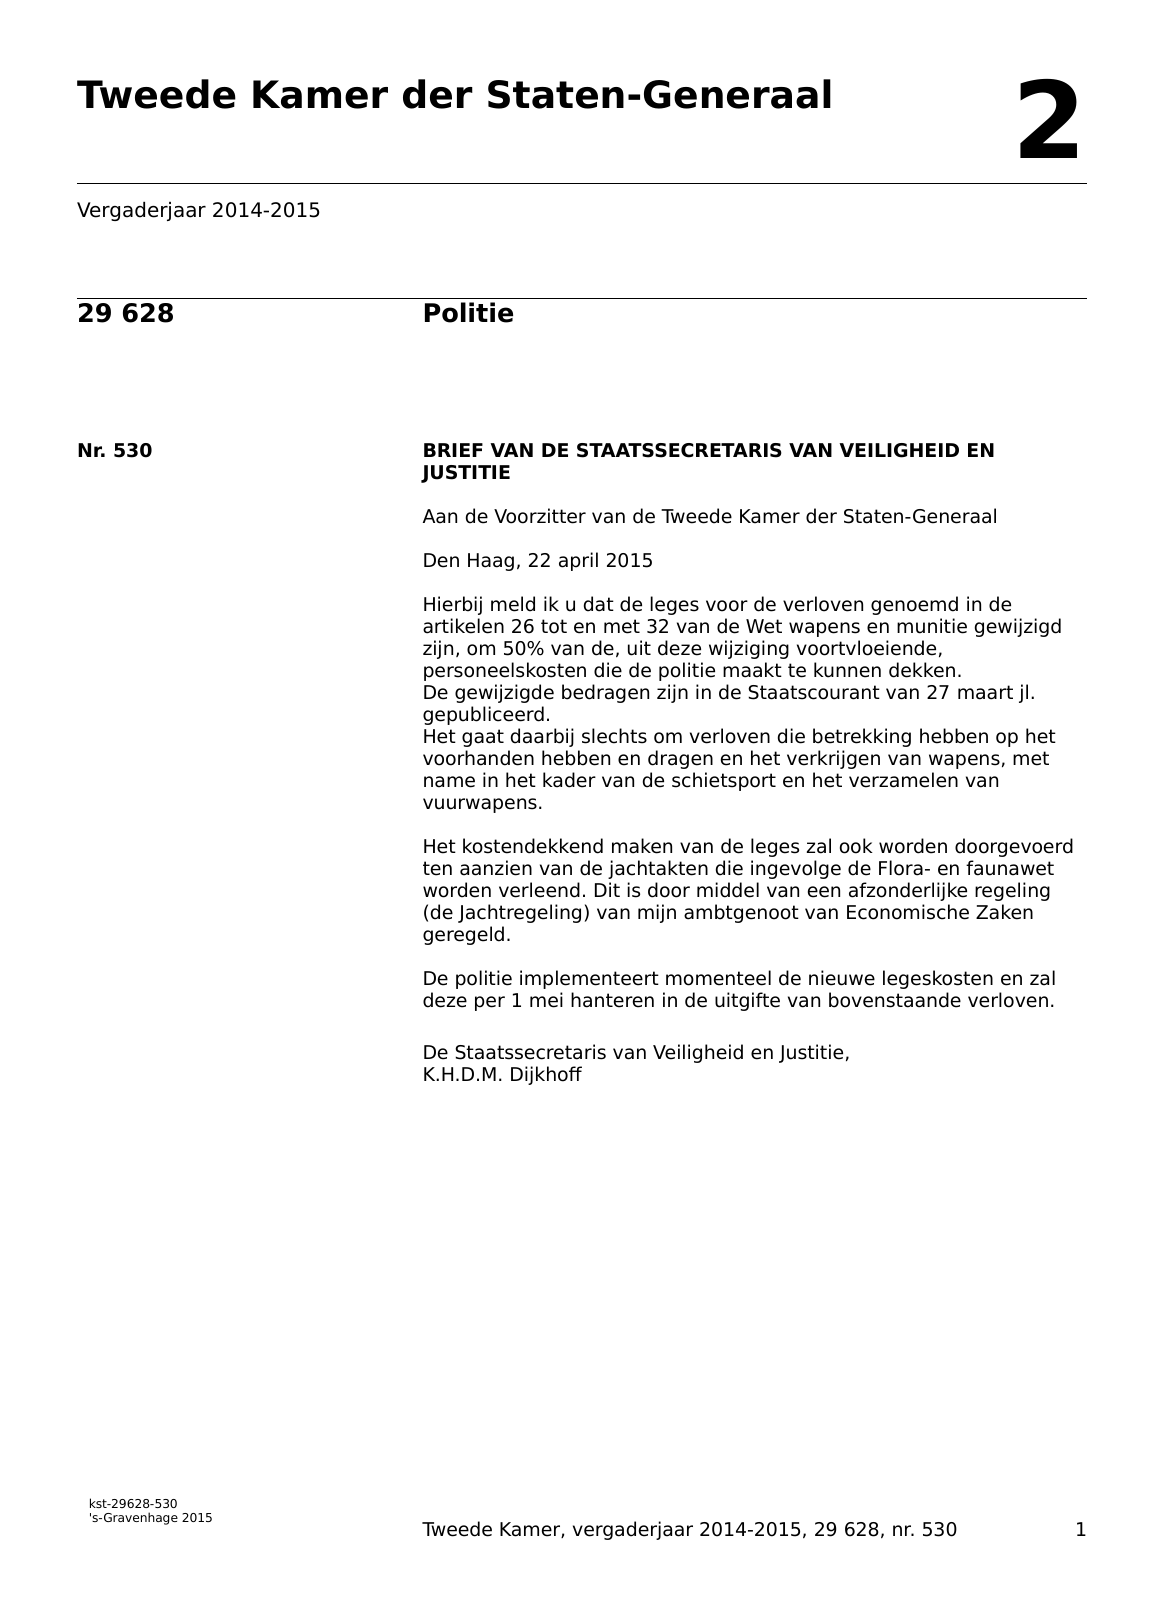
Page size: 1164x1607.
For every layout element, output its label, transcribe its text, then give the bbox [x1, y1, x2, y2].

table_cell Vergaderjaar 2014-2015 [77, 184, 1087, 298]
table_header Tweede Kamer der Staten-Generaal [77, 59, 886, 183]
subtitle Nr. 530 BRIEF VAN DE STAATSSECRETARIS VAN VEILIGHEID EN JUSTITIE [77, 440, 1087, 484]
text Het kostendekkend maken van de leges zal ook worden doorgevoerd ten aanzien van de jachtakten die ingevolge de Flora- en faunawet worden verleend. Dit is door middel van een afzonderlijke regeling (de Jachtregeling) van mijn ambtgenoot van Economische Zaken geregeld. [422, 836, 1087, 946]
text kst-29628-530 [88, 1497, 323, 1511]
table_header 2 [886, 59, 1087, 183]
text De gewijzigde bedragen zijn in de Staatscourant van 27 maart jl. gepubliceerd. [422, 682, 1087, 726]
text Den Haag, 22 april 2015 [422, 550, 1087, 572]
text Het gaat daarbij slechts om verloven die betrekking hebben op het voorhanden hebben en dragen en het verkrijgen van wapens, met name in het kader van de schietsport en het verzamelen van vuurwapens. [422, 726, 1087, 814]
text 's-Gravenhage 2015 [88, 1511, 323, 1525]
subtitle 29 628 Politie [77, 299, 1087, 329]
text De Staatssecretaris van Veiligheid en Justitie, K.H.D.M. Dijkhoff [422, 1042, 1087, 1086]
text De politie implementeert momenteel de nieuwe legeskosten en zal deze per 1 mei hanteren in de uitgifte van bovenstaande verloven. [422, 968, 1087, 1012]
text Aan de Voorzitter van de Tweede Kamer der Staten-Generaal [422, 506, 1087, 528]
text Hierbij meld ik u dat de leges voor de verloven genoemd in de artikelen 26 tot en met 32 van de Wet wapens en munitie gewijzigd zijn, om 50% van de, uit deze wijziging voortvloeiende, personeelskosten die de politie maakt te kunnen dekken. [422, 594, 1087, 682]
